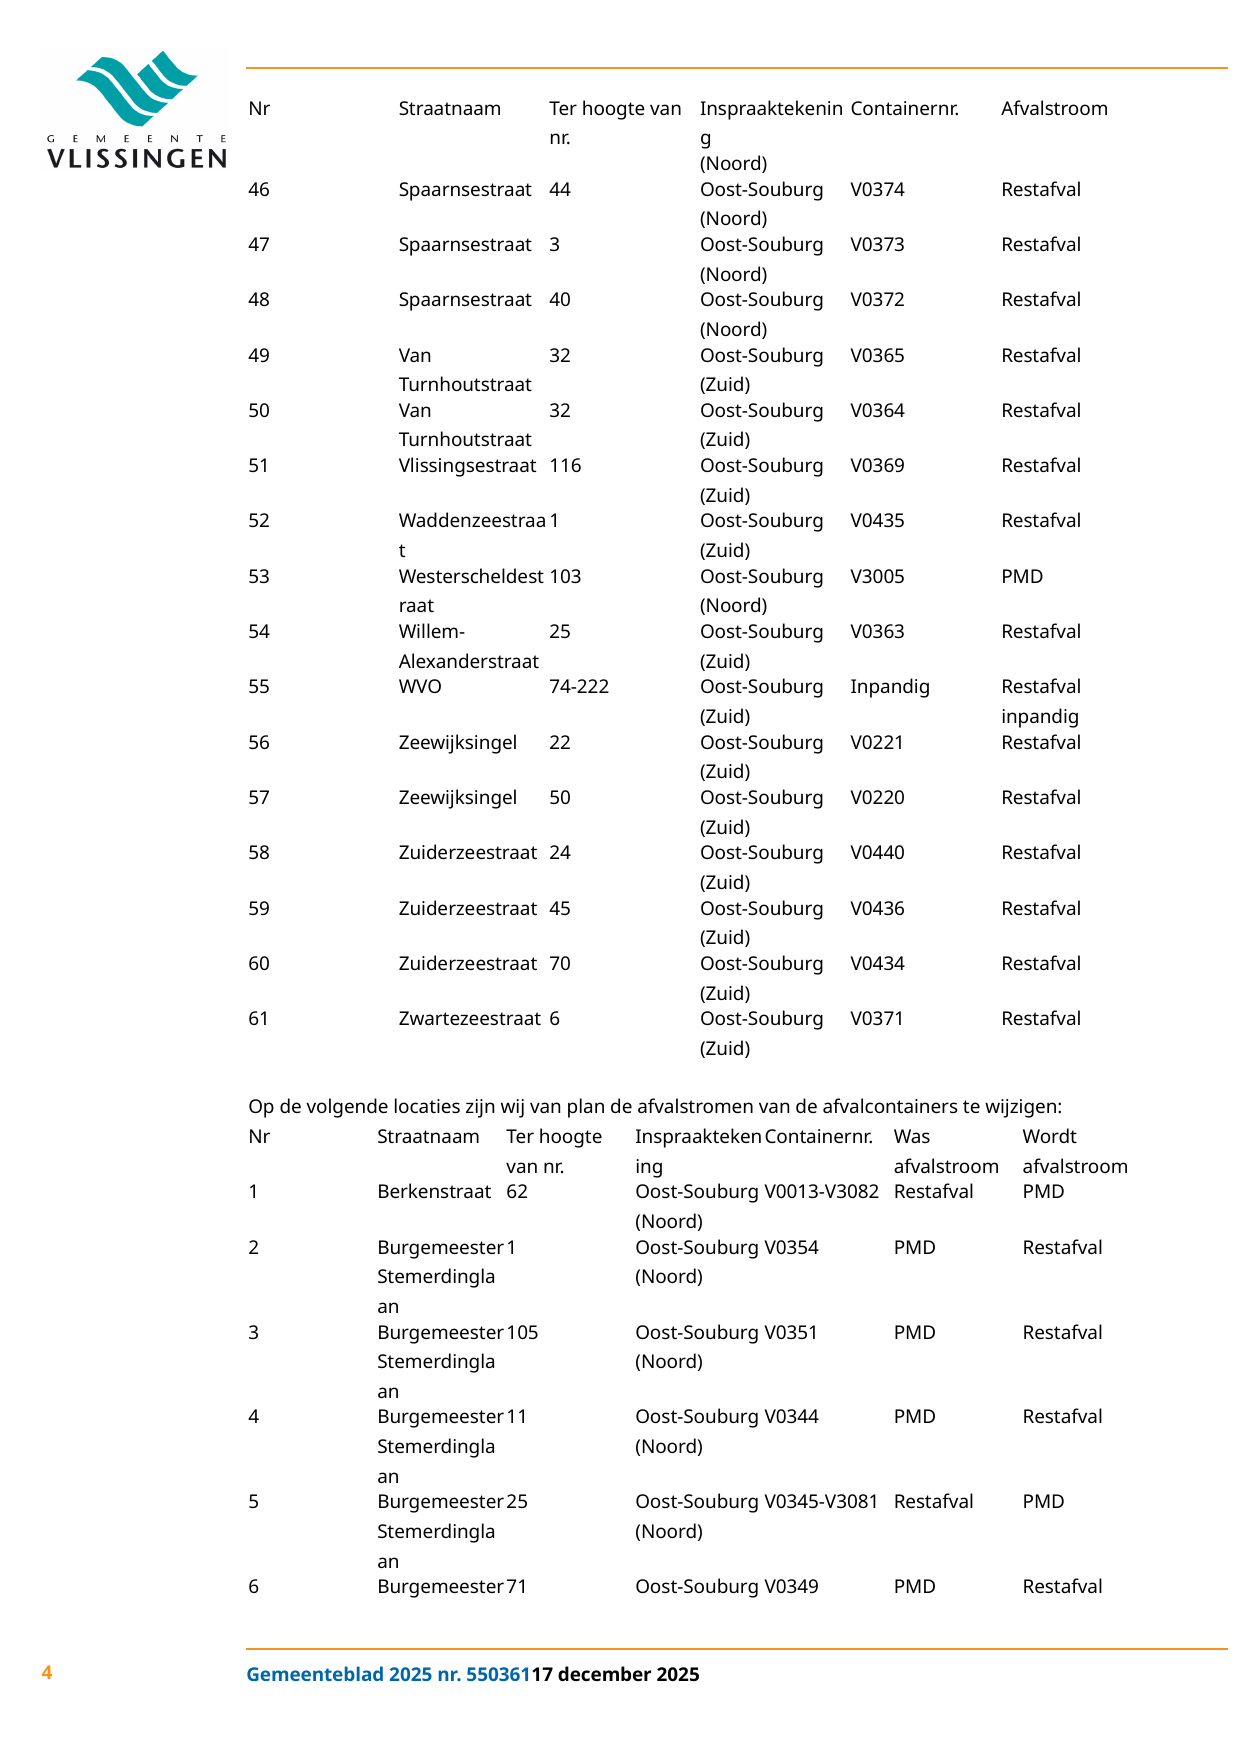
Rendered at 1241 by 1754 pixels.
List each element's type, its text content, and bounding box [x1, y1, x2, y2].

table_cell V0372 [850, 286, 1001, 342]
table_cell 62 [506, 1179, 635, 1234]
table_cell PMD [894, 1319, 1022, 1404]
table_cell V0440 [850, 840, 1001, 895]
table_cell [549, 150, 700, 176]
table_cell 105 [506, 1319, 635, 1404]
table_cell PMD [1023, 1489, 1152, 1573]
table_cell 60 [248, 950, 398, 1006]
table_cell 49 [248, 342, 398, 397]
table_cell Oost-Souburg (Zuid) [700, 618, 850, 674]
table_cell 53 [248, 563, 398, 618]
table_cell 50 [549, 784, 700, 839]
table_header Was afvalstroom [894, 1123, 1022, 1179]
table_cell 55 [248, 674, 398, 729]
table_cell 2 [248, 1234, 377, 1319]
table_cell V0363 [850, 618, 1001, 674]
table_cell Oost-Souburg (Noord) [635, 1404, 764, 1489]
table_cell 61 [248, 1006, 398, 1061]
table_cell V0344 [764, 1404, 893, 1489]
table_cell Restafval [1001, 286, 1152, 342]
table_cell Zeewijksingel [399, 784, 549, 839]
table_cell Zuiderzeestraat [399, 895, 549, 950]
table_cell 54 [248, 618, 398, 674]
table_cell V0013-V3082 [764, 1179, 893, 1234]
table_cell 52 [248, 508, 398, 563]
table_cell V0436 [850, 895, 1001, 950]
table_cell [248, 150, 398, 176]
table_cell 103 [549, 563, 700, 618]
table_cell Waddenzeestraat [399, 508, 549, 563]
table_cell 50 [248, 397, 398, 452]
table_cell 45 [549, 895, 700, 950]
table_cell [850, 150, 1001, 176]
table_cell Oost-Souburg (Noord) [635, 1319, 764, 1404]
table_cell 1 [549, 508, 700, 563]
table_cell Oost-Souburg (Zuid) [700, 508, 850, 563]
table_cell 70 [549, 950, 700, 1006]
table_cell PMD [894, 1404, 1022, 1489]
table_cell PMD [894, 1234, 1022, 1319]
text Op de volgende locaties zijn wij van plan de afvalstromen van de afvalcontainers te wijzigen: [248, 1094, 1152, 1119]
table_cell Oost-Souburg (Zuid) [700, 840, 850, 895]
table_cell Restafval [1001, 784, 1152, 839]
table_cell Oost-Souburg (Zuid) [700, 342, 850, 397]
table_cell V0434 [850, 950, 1001, 1006]
table_cell 1 [506, 1234, 635, 1319]
table_header Straatnaam [377, 1123, 506, 1179]
table_cell 11 [506, 1404, 635, 1489]
table_header Nr [248, 95, 398, 150]
table_cell Restafval [1001, 1006, 1152, 1061]
table_cell Oost-Souburg (Zuid) [700, 729, 850, 784]
table_cell Restafval [1001, 453, 1152, 508]
table_cell Inpandig [850, 674, 1001, 729]
picture [41, 47, 231, 172]
table_cell 25 [506, 1489, 635, 1573]
table_cell Restafval [1023, 1404, 1152, 1489]
table_cell Van Turnhoutstraat [399, 342, 549, 397]
table_cell V0373 [850, 231, 1001, 286]
table_cell Restafval inpandig [1001, 674, 1152, 729]
table_cell (Noord) [700, 150, 850, 176]
table_cell Vlissingsestraat [399, 453, 549, 508]
table_cell Zuiderzeestraat [399, 840, 549, 895]
table_header Nr [248, 1123, 377, 1179]
table_cell Oost-Souburg (Noord) [700, 563, 850, 618]
table_cell 3 [549, 231, 700, 286]
table_cell 46 [248, 176, 398, 231]
table_cell Zeewijksingel [399, 729, 549, 784]
table_cell PMD [1001, 563, 1152, 618]
table_cell 44 [549, 176, 700, 231]
table_cell Westerscheldestraat [399, 563, 549, 618]
table_cell PMD [1023, 1179, 1152, 1234]
table_cell Burgemeester Stemerdinglaan [377, 1319, 506, 1404]
table_cell V0351 [764, 1319, 893, 1404]
table_cell 59 [248, 895, 398, 950]
table_cell PMD [894, 1574, 1022, 1599]
table_cell V0354 [764, 1234, 893, 1319]
table_cell Oost-Souburg (Zuid) [700, 950, 850, 1006]
table_cell Restafval [1023, 1319, 1152, 1404]
table_cell Restafval [1001, 618, 1152, 674]
table_cell Willem-Alexanderstraat [399, 618, 549, 674]
table_cell V0364 [850, 397, 1001, 452]
table_header Wordt afvalstroom [1023, 1123, 1152, 1179]
table_cell V0220 [850, 784, 1001, 839]
table_cell Restafval [1001, 895, 1152, 950]
table_cell 32 [549, 397, 700, 452]
table_cell Restafval [1023, 1574, 1152, 1599]
table_cell Oost-Souburg (Zuid) [700, 674, 850, 729]
table_cell Restafval [1001, 508, 1152, 563]
table_cell V0345-V3081 [764, 1489, 893, 1573]
table_cell 32 [549, 342, 700, 397]
table_cell 116 [549, 453, 700, 508]
table_cell 57 [248, 784, 398, 839]
table_header Ter hoogte van nr. [506, 1123, 635, 1179]
table_cell Spaarnsestraat [399, 286, 549, 342]
table_header Containernr. [764, 1123, 893, 1179]
table_cell 5 [248, 1489, 377, 1573]
table_header Containernr. [850, 95, 1001, 150]
table_cell Oost-Souburg (Zuid) [700, 1006, 850, 1061]
table_cell 3 [248, 1319, 377, 1404]
table_cell 22 [549, 729, 700, 784]
table_header Inspraaktekening [700, 95, 850, 150]
table_cell Burgemeester [377, 1574, 506, 1599]
table_cell 1 [248, 1179, 377, 1234]
table_cell Berkenstraat [377, 1179, 506, 1234]
table_cell 56 [248, 729, 398, 784]
table_cell Oost-Souburg (Zuid) [700, 784, 850, 839]
table_cell Restafval [1001, 840, 1152, 895]
table_cell V0371 [850, 1006, 1001, 1061]
table_cell Oost-Souburg (Noord) [635, 1179, 764, 1234]
table_cell Spaarnsestraat [399, 176, 549, 231]
table_cell 74-222 [549, 674, 700, 729]
table_cell Zwartezeestraat [399, 1006, 549, 1061]
table_cell Oost-Souburg (Noord) [700, 176, 850, 231]
table_cell Restafval [1001, 231, 1152, 286]
table_header Ter hoogte van nr. [549, 95, 700, 150]
table_cell Oost-Souburg (Noord) [700, 231, 850, 286]
table_cell 4 [248, 1404, 377, 1489]
table_cell 6 [248, 1574, 377, 1599]
table_header Inspraaktekening [635, 1123, 764, 1179]
table_cell 47 [248, 231, 398, 286]
table_cell Oost-Souburg (Zuid) [700, 895, 850, 950]
table_cell Oost-Souburg (Zuid) [700, 397, 850, 452]
table_cell 51 [248, 453, 398, 508]
table_cell 58 [248, 840, 398, 895]
table_cell Oost-Souburg (Noord) [635, 1234, 764, 1319]
table_cell 25 [549, 618, 700, 674]
table_cell Restafval [1023, 1234, 1152, 1319]
table_cell V0435 [850, 508, 1001, 563]
table_header Afvalstroom [1001, 95, 1152, 150]
table_cell 6 [549, 1006, 700, 1061]
table_cell Oost-Souburg (Zuid) [700, 453, 850, 508]
table_cell Restafval [1001, 729, 1152, 784]
table_cell Restafval [1001, 176, 1152, 231]
table_cell Burgemeester Stemerdinglaan [377, 1404, 506, 1489]
table_cell Spaarnsestraat [399, 231, 549, 286]
table_cell Burgemeester Stemerdinglaan [377, 1234, 506, 1319]
table_cell V0369 [850, 453, 1001, 508]
table_cell 71 [506, 1574, 635, 1599]
table_cell WVO [399, 674, 549, 729]
table_cell 24 [549, 840, 700, 895]
table_cell V0374 [850, 176, 1001, 231]
table_header Straatnaam [399, 95, 549, 150]
table_cell 40 [549, 286, 700, 342]
table_cell V3005 [850, 563, 1001, 618]
table_cell Restafval [894, 1179, 1022, 1234]
table_cell V0349 [764, 1574, 893, 1599]
table_cell V0365 [850, 342, 1001, 397]
table_cell Oost-Souburg [635, 1574, 764, 1599]
table_cell Restafval [1001, 950, 1152, 1006]
table_cell Zuiderzeestraat [399, 950, 549, 1006]
table_cell 48 [248, 286, 398, 342]
table_cell Burgemeester Stemerdinglaan [377, 1489, 506, 1573]
table_cell Restafval [1001, 397, 1152, 452]
table_cell Restafval [1001, 342, 1152, 397]
table_cell V0221 [850, 729, 1001, 784]
table_cell Oost-Souburg (Noord) [700, 286, 850, 342]
table_cell [399, 150, 549, 176]
table_cell Restafval [894, 1489, 1022, 1573]
table_cell Oost-Souburg (Noord) [635, 1489, 764, 1573]
table_cell Van Turnhoutstraat [399, 397, 549, 452]
table_cell [1001, 150, 1152, 176]
